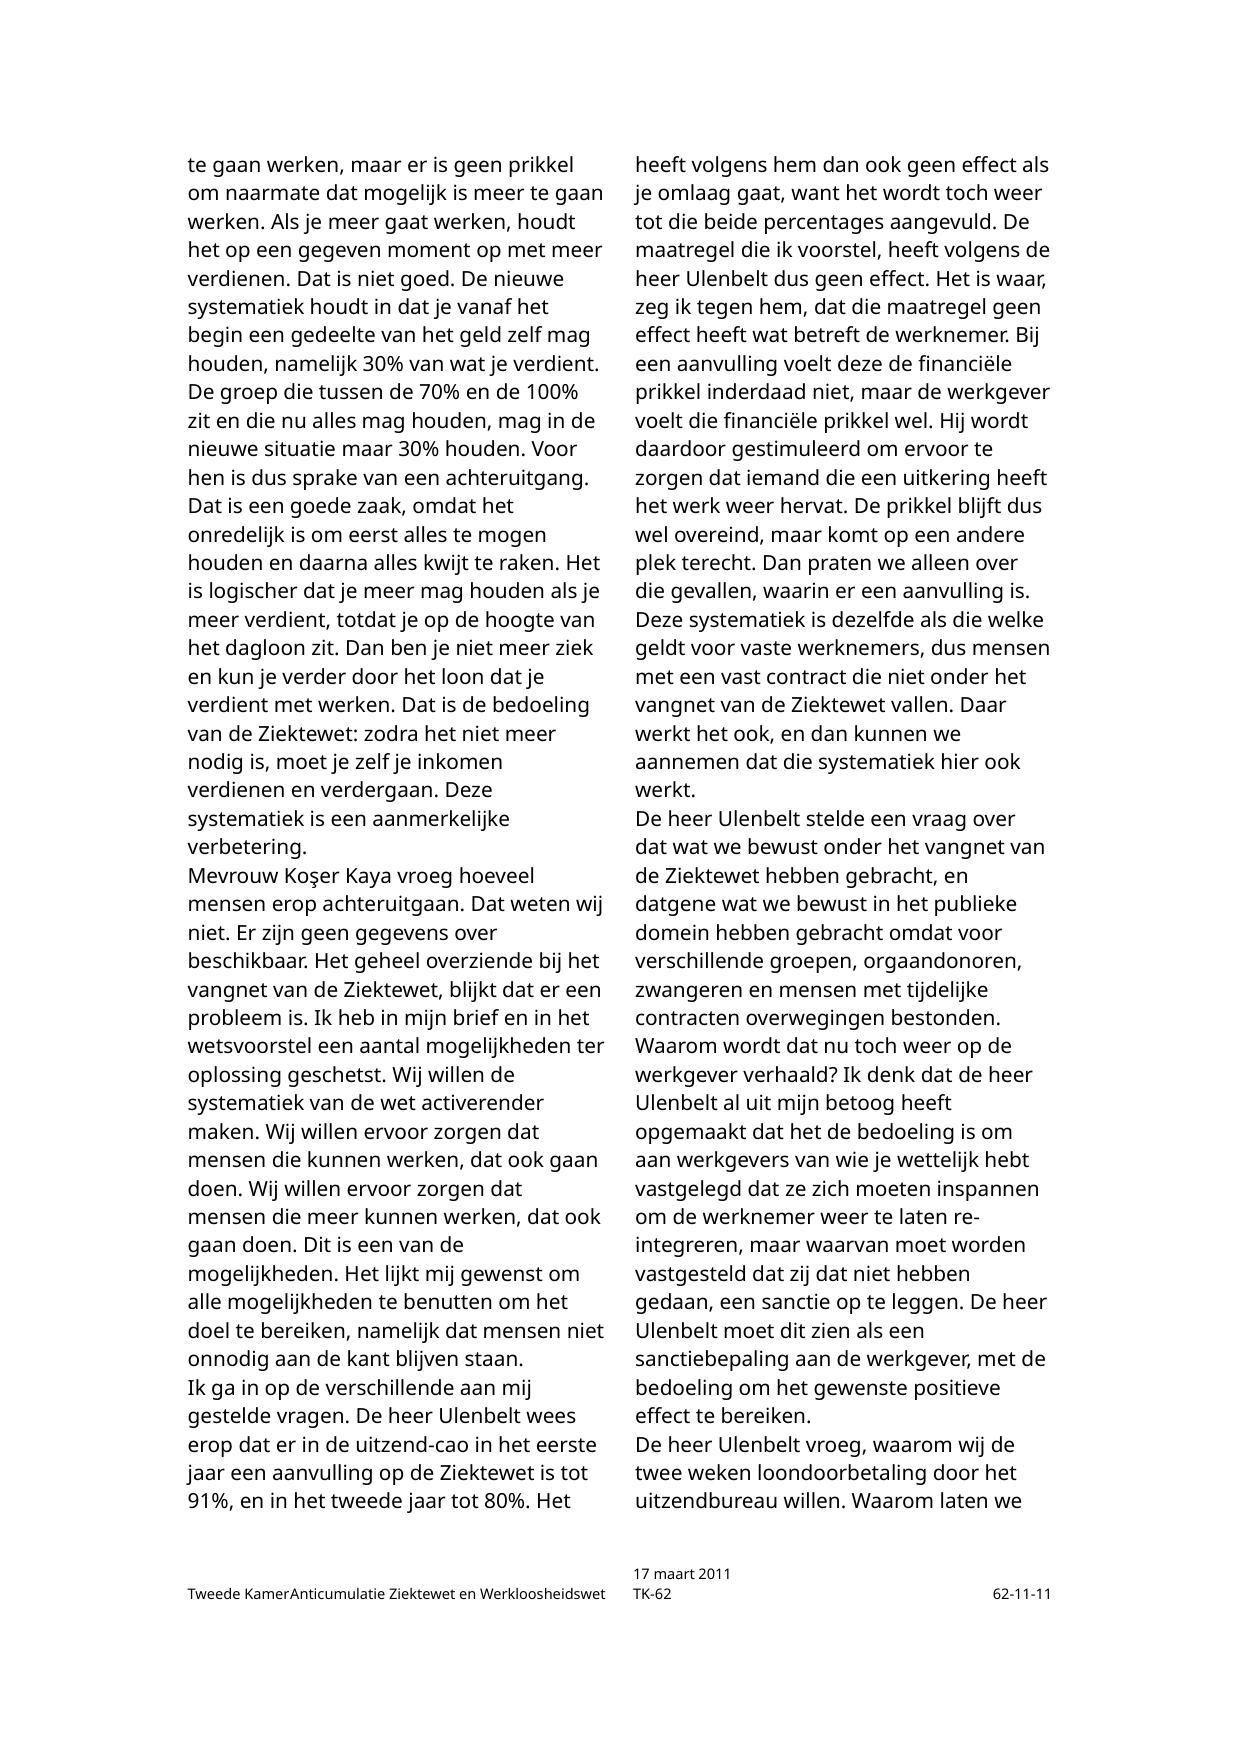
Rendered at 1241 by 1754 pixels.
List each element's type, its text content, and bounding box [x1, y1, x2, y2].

text te gaan werken, maar er is geen prikkel om naarmate dat mogelijk is meer te gaan werken. Als je meer gaat werken, houdt het op een gegeven moment op met meer verdienen. Dat is niet goed. De nieuwe systematiek houdt in dat je vanaf het begin een gedeelte van het geld zelf mag houden, namelijk 30% van wat je verdient. De groep die tussen de 70% en de 100% zit en die nu alles mag houden, mag in de nieuwe situatie maar 30% houden. Voor hen is dus sprake van een achteruitgang. Dat is een goede zaak, omdat het onredelijk is om eerst alles te mogen houden en daarna alles kwijt te raken. Het is logischer dat je meer mag houden als je meer verdient, totdat je op de hoogte van het dagloon zit. Dan ben je niet meer ziek en kun je verder door het loon dat je verdient met werken. Dat is de bedoeling van de Ziektewet: zodra het niet meer nodig is, moet je zelf je inkomen verdienen en verdergaan. Deze systematiek is een aanmerkelijke verbetering. [187, 150, 605, 861]
text De heer Ulenbelt stelde een vraag over dat wat we bewust onder het vangnet van de Ziektewet hebben gebracht, en datgene wat we bewust in het publieke domein hebben gebracht omdat voor verschillende groepen, orgaandonoren, zwangeren en mensen met tijdelijke contracten overwegingen bestonden. Waarom wordt dat nu toch weer op de werkgever verhaald? Ik denk dat de heer Ulenbelt al uit mijn betoog heeft opgemaakt dat het de bedoeling is om aan werkgevers van wie je wettelijk hebt vastgelegd dat ze zich moeten inspannen om de werknemer weer te laten re-integreren, maar waarvan moet worden vastgesteld dat zij dat niet hebben gedaan, een sanctie op te leggen. De heer Ulenbelt moet dit zien als een sanctiebepaling aan de werkgever, met de bedoeling om het gewenste positieve effect te bereiken. [635, 804, 1053, 1430]
text heeft volgens hem dan ook geen effect als je omlaag gaat, want het wordt toch weer tot die beide percentages aangevuld. De maatregel die ik voorstel, heeft volgens de heer Ulenbelt dus geen effect. Het is waar, zeg ik tegen hem, dat die maatregel geen effect heeft wat betreft de werknemer. Bij een aanvulling voelt deze de financiële prikkel inderdaad niet, maar de werkgever voelt die financiële prikkel wel. Hij wordt daardoor gestimuleerd om ervoor te zorgen dat iemand die een uitkering heeft het werk weer hervat. De prikkel blijft dus wel overeind, maar komt op een andere plek terecht. Dan praten we alleen over die gevallen, waarin er een aanvulling is. Deze systematiek is dezelfde als die welke geldt voor vaste werknemers, dus mensen met een vast contract die niet onder het vangnet van de Ziektewet vallen. Daar werkt het ook, en dan kunnen we aannemen dat die systematiek hier ook werkt. [635, 150, 1053, 804]
text De heer Ulenbelt vroeg, waarom wij de twee weken loondoorbetaling door het uitzendbureau willen. Waarom laten we [635, 1430, 1053, 1515]
text Ik ga in op de verschillende aan mij gestelde vragen. De heer Ulenbelt wees erop dat er in de uitzend-cao in het eerste jaar een aanvulling op de Ziektewet is tot 91%, en in het tweede jaar tot 80%. Het [187, 1373, 605, 1515]
text Mevrouw Koşer Kaya vroeg hoeveel mensen erop achteruitgaan. Dat weten wij niet. Er zijn geen gegevens over beschikbaar. Het geheel overziende bij het vangnet van de Ziektewet, blijkt dat er een probleem is. Ik heb in mijn brief en in het wetsvoorstel een aantal mogelijkheden ter oplossing geschetst. Wij willen de systematiek van de wet activerender maken. Wij willen ervoor zorgen dat mensen die kunnen werken, dat ook gaan doen. Wij willen ervoor zorgen dat mensen die meer kunnen werken, dat ook gaan doen. Dit is een van de mogelijkheden. Het lijkt mij gewenst om alle mogelijkheden te benutten om het doel te bereiken, namelijk dat mensen niet onnodig aan de kant blijven staan. [187, 861, 605, 1373]
